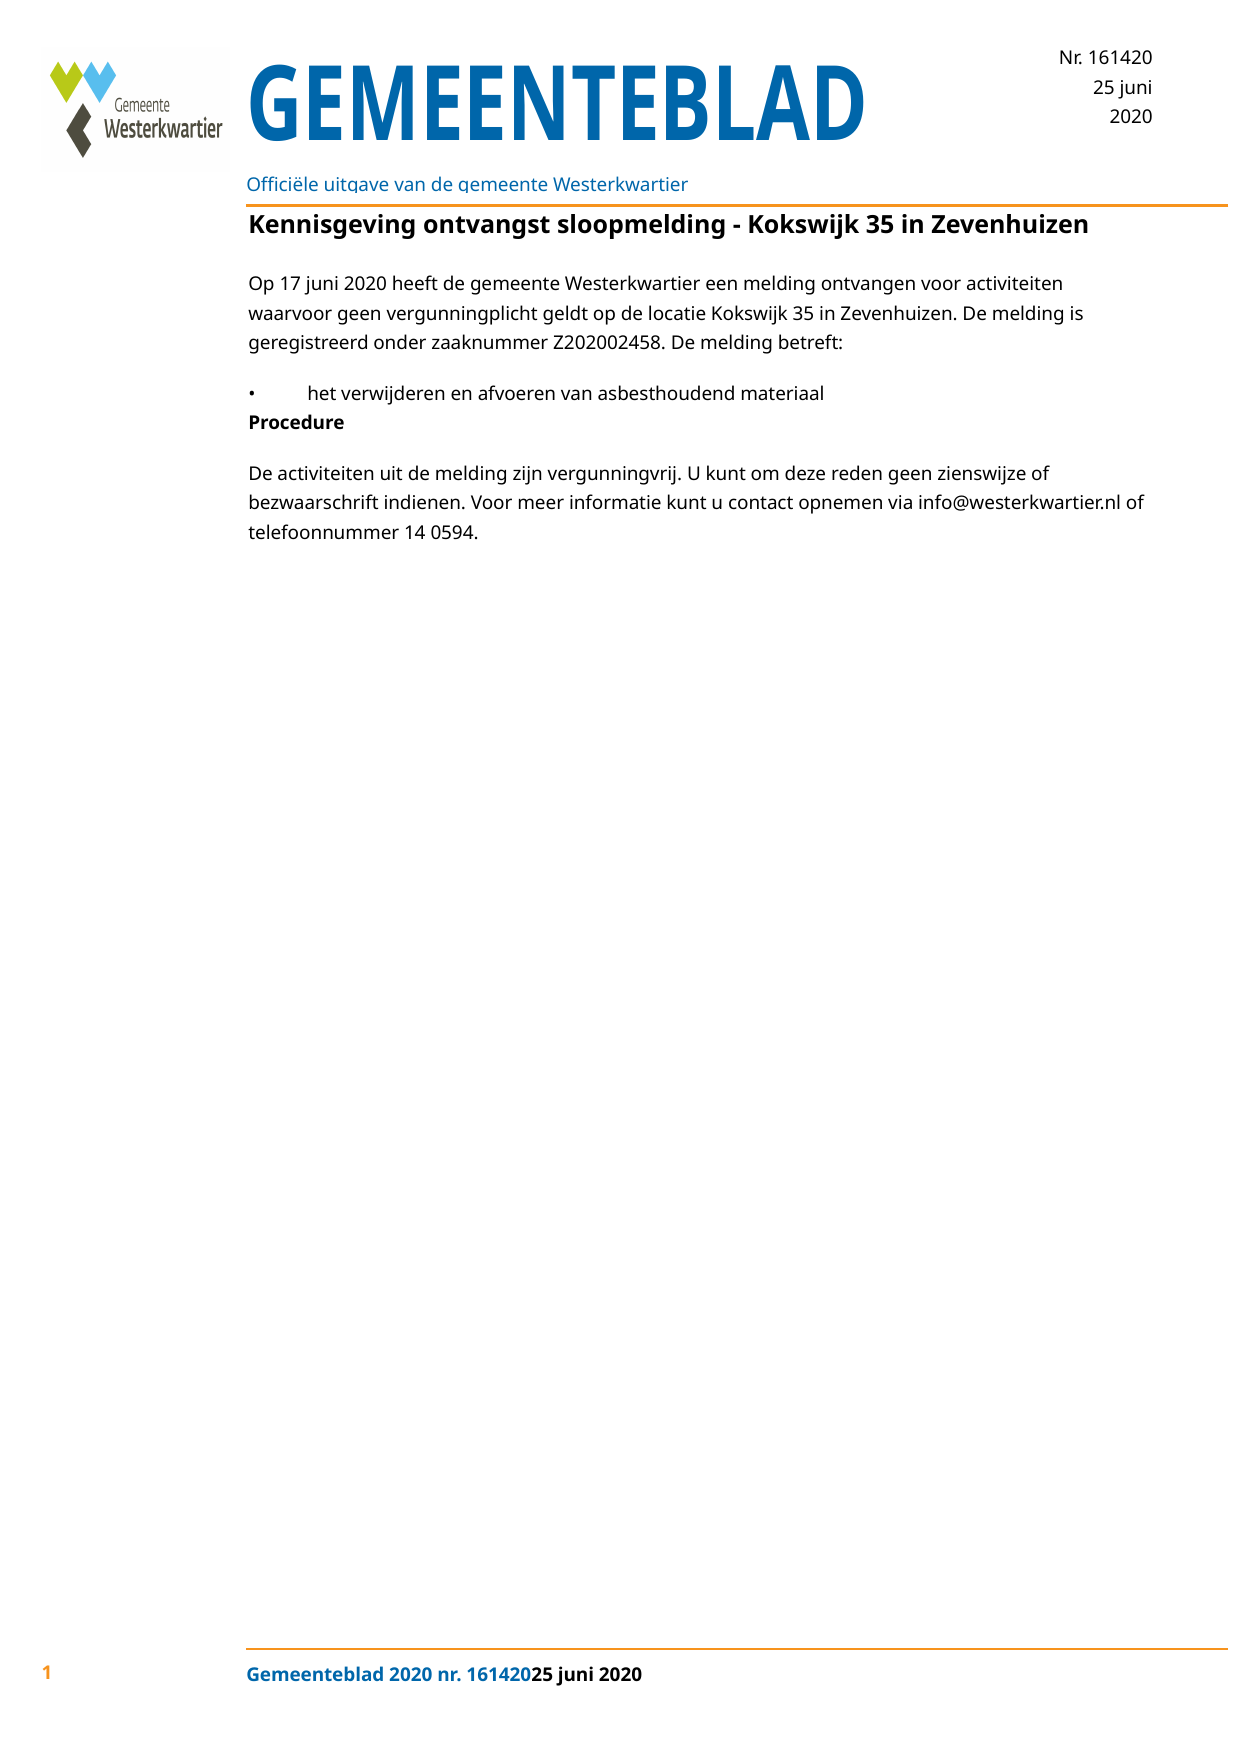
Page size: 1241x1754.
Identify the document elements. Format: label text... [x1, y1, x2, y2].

list het verwijderen en afvoeren van asbesthoudend materiaal [248, 380, 1152, 406]
text De activiteiten uit de melding zijn vergunningvrij. U kunt om deze reden geen zienswijze of bezwaarschrift indienen. Voor meer informatie kunt u contact opnemen via info@westerkwartier.nl of telefoonnummer 14 0594. [248, 460, 1152, 545]
text Op 17 juni 2020 heeft de gemeente Westerkwartier een melding ontvangen voor activiteiten waarvoor geen vergunningplicht geldt op de locatie Kokswijk 35 in Zevenhuizen. De melding is geregistreerd onder zaaknummer Z202002458. De melding betreft: [248, 270, 1152, 355]
text Kennisgeving ontvangst sloopmelding - Kokswijk 35 in Zevenhuizen [248, 207, 1152, 241]
text Procedure [248, 409, 1152, 435]
picture [41, 47, 231, 172]
